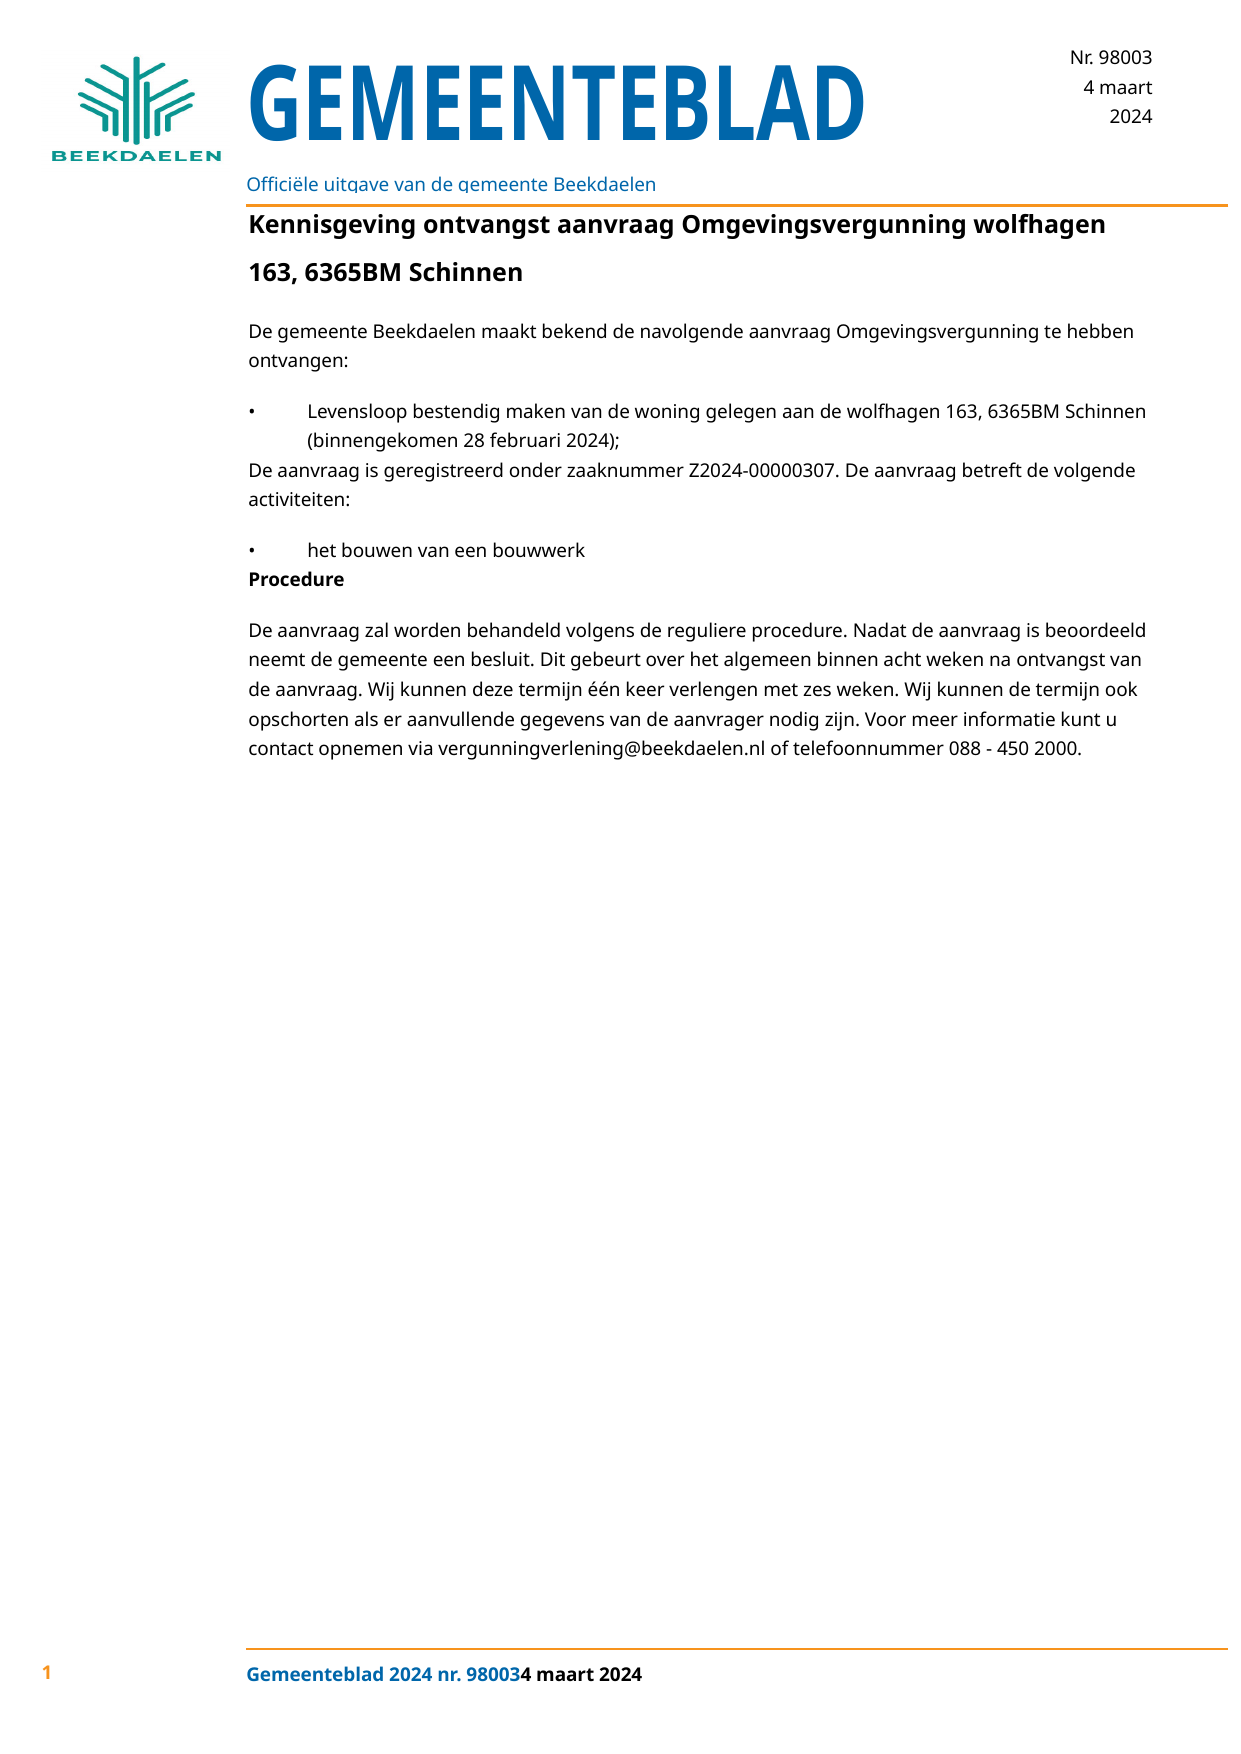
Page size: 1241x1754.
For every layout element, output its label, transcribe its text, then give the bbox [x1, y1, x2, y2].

text De aanvraag zal worden behandeld volgens de reguliere procedure. Nadat de aanvraag is beoordeeld neemt de gemeente een besluit. Dit gebeurt over het algemeen binnen acht weken na ontvangst van de aanvraag. Wij kunnen deze termijn één keer verlengen met zes weken. Wij kunnen de termijn ook opschorten als er aanvullende gegevens van de aanvrager nodig zijn. Voor meer informatie kunt u contact opnemen via vergunningverlening@beekdaelen.nl of telefoonnummer 088 - 450 2000. [248, 617, 1152, 761]
text De gemeente Beekdaelen maakt bekend de navolgende aanvraag Omgevingsvergunning te hebben ontvangen: [248, 318, 1152, 373]
text De aanvraag is geregistreerd onder zaaknummer Z2024-00000307. De aanvraag betreft de volgende activiteiten: [248, 457, 1152, 512]
text Kennisgeving ontvangst aanvraag Omgevingsvergunning wolfhagen 163, 6365BM Schinnen [248, 207, 1152, 288]
list het bouwen van een bouwwerk [248, 537, 1152, 563]
picture [41, 47, 231, 172]
list Levensloop bestendig maken van de woning gelegen aan de wolfhagen 163, 6365BM Schinnen (binnengekomen 28 februari 2024); [248, 398, 1152, 453]
text Procedure [248, 567, 1152, 592]
